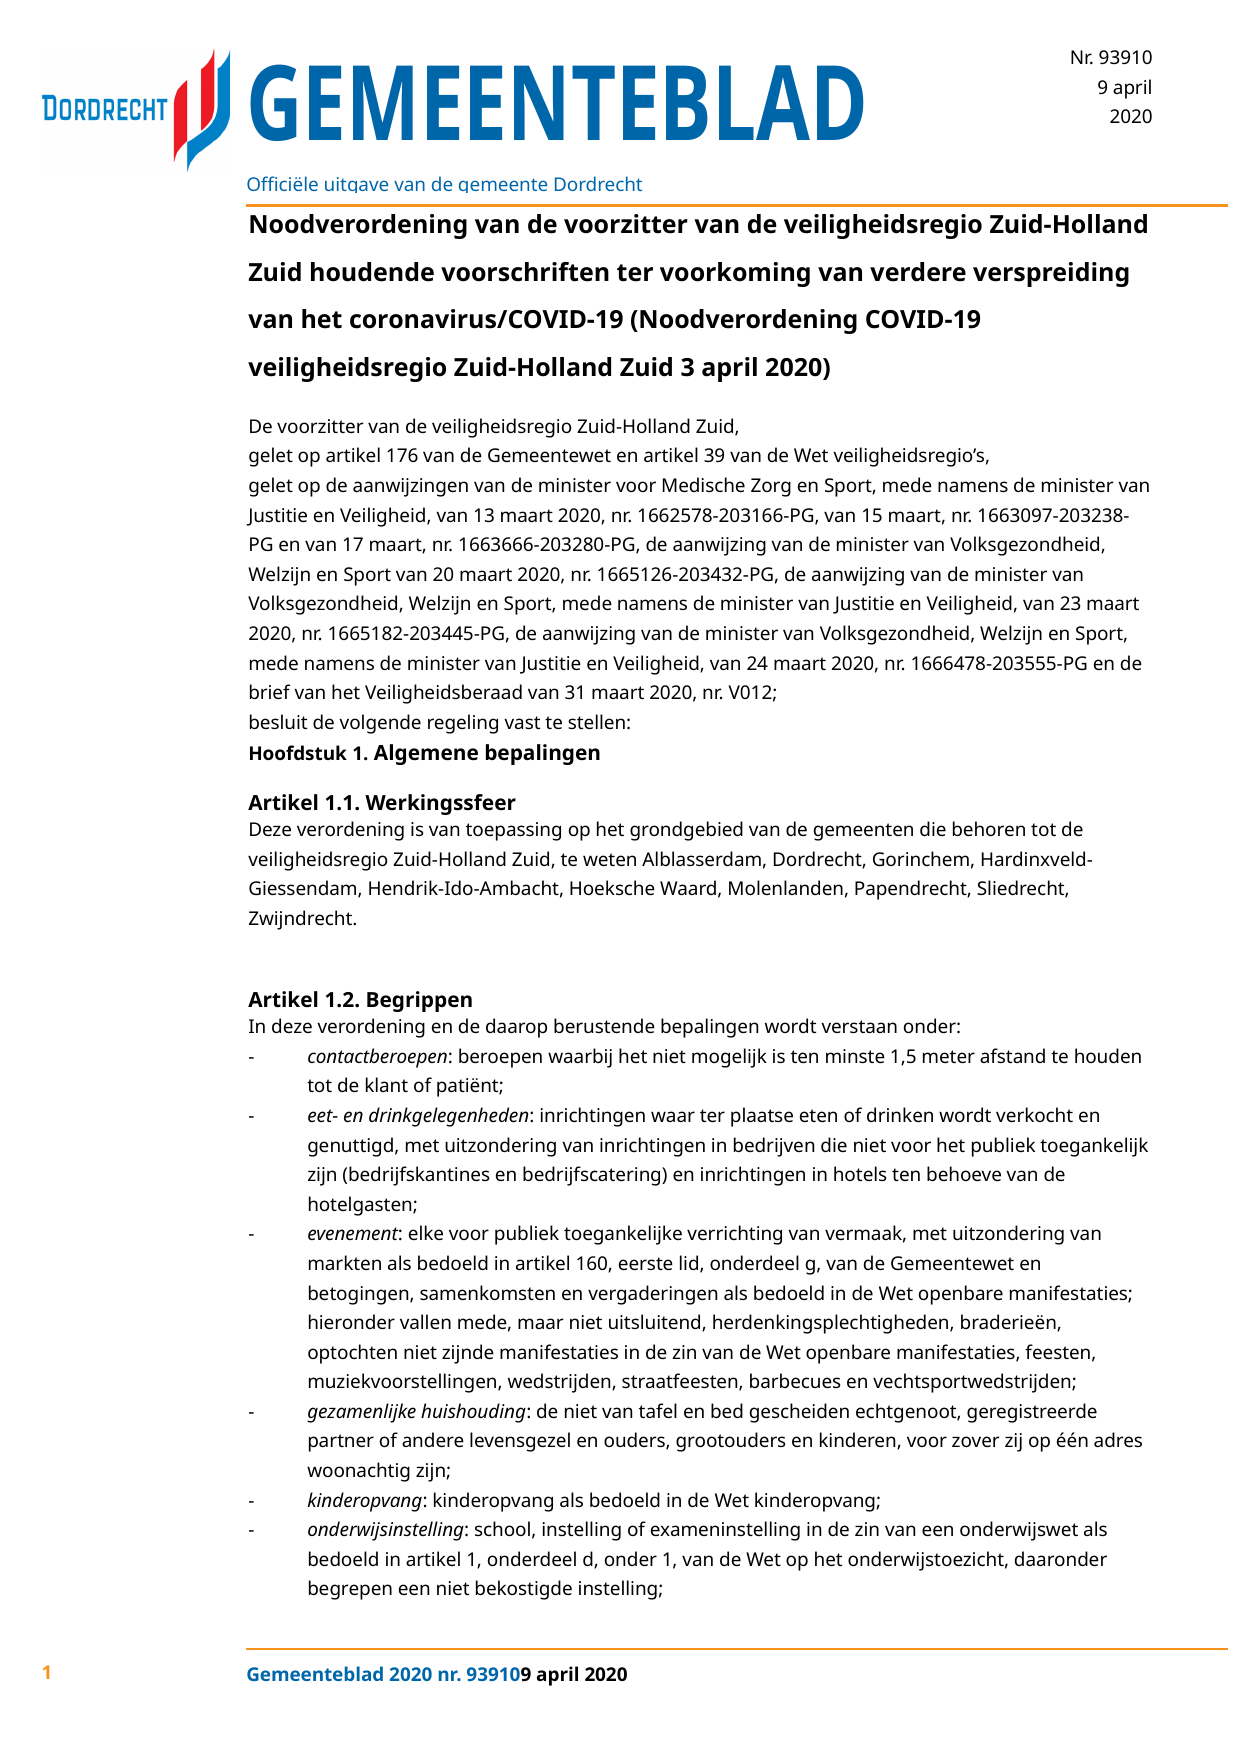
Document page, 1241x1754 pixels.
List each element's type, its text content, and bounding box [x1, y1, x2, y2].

list kinderopvang: kinderopvang als bedoeld in de Wet kinderopvang; [248, 1487, 1152, 1512]
text Hoofdstuk 1. Algemene bepalingen [248, 738, 1152, 767]
text Deze verordening is van toepassing op het grondgebied van de gemeenten die behoren tot de veiligheidsregio Zuid-Holland Zuid, te weten Alblasserdam, Dordrecht, Gorinchem, Hardinxveld- Giessendam, Hendrik-Ido-Ambacht, Hoeksche Waard, Molenlanden, Papendrecht, Sliedrecht, Zwijndrecht. [248, 816, 1152, 931]
list onderwijsinstelling: school, instelling of exameninstelling in de zin van een onderwijswet als bedoeld in artikel 1, onderdeel d, onder 1, van de Wet op het onderwijstoezicht, daaronder begrepen een niet bekostigde instelling; [248, 1516, 1152, 1601]
list contactberoepen: beroepen waarbij het niet mogelijk is ten minste 1,5 meter afstand te houden tot de klant of patiënt; [248, 1043, 1152, 1098]
text Noodverordening van de voorzitter van de veiligheidsregio Zuid-Holland Zuid houdende voorschriften ter voorkoming van verdere verspreiding van het coronavirus/COVID-19 (Noodverordening COVID-19 veiligheidsregio Zuid-Holland Zuid 3 april 2020) [248, 207, 1152, 384]
text Artikel 1.1. Werkingssfeer [248, 788, 1152, 816]
list evenement: elke voor publiek toegankelijke verrichting van vermaak, met uitzondering van markten als bedoeld in artikel 160, eerste lid, onderdeel g, van de Gemeentewet en betogingen, samenkomsten en vergaderingen als bedoeld in de Wet openbare manifestaties; hieronder vallen mede, maar niet uitsluitend, herdenkingsplechtigheden, braderieën, optochten niet zijnde manifestaties in de zin van de Wet openbare manifestaties, feesten, muziekvoorstellingen, wedstrijden, straatfeesten, barbecues en vechtsportwedstrijden; [248, 1221, 1152, 1394]
text Artikel 1.2. Begrippen [248, 985, 1152, 1013]
list gezamenlijke huishouding: de niet van tafel en bed gescheiden echtgenoot, geregistreerde partner of andere levensgezel en ouders, grootouders en kinderen, voor zover zij op één adres woonachtig zijn; [248, 1398, 1152, 1483]
text In deze verordening en de daarop berustende bepalingen wordt verstaan onder: [248, 1013, 1152, 1039]
picture [41, 47, 231, 172]
list eet- en drinkgelegenheden: inrichtingen waar ter plaatse eten of drinken wordt verkocht en genuttigd, met uitzondering van inrichtingen in bedrijven die niet voor het publiek toegankelijk zijn (bedrijfskantines en bedrijfscatering) en inrichtingen in hotels ten behoeve van de hotelgasten; [248, 1102, 1152, 1217]
text gelet op de aanwijzingen van de minister voor Medische Zorg en Sport, mede namens de minister van Justitie en Veiligheid, van 13 maart 2020, nr. 1662578-203166-PG, van 15 maart, nr. 1663097-203238-PG en van 17 maart, nr. 1663666-203280-PG, de aanwijzing van de minister van Volksgezondheid, Welzijn en Sport van 20 maart 2020, nr. 1665126-203432-PG, de aanwijzing van de minister van Volksgezondheid, Welzijn en Sport, mede namens de minister van Justitie en Veiligheid, van 23 maart 2020, nr. 1665182-203445-PG, de aanwijzing van de minister van Volksgezondheid, Welzijn en Sport, mede namens de minister van Justitie en Veiligheid, van 24 maart 2020, nr. 1666478-203555-PG en de brief van het Veiligheidsberaad van 31 maart 2020, nr. V012; [248, 472, 1152, 705]
text De voorzitter van de veiligheidsregio Zuid-Holland Zuid, [248, 413, 1152, 439]
text besluit de volgende regeling vast te stellen: [248, 709, 1152, 735]
text gelet op artikel 176 van de Gemeentewet en artikel 39 van de Wet veiligheidsregio’s, [248, 443, 1152, 468]
